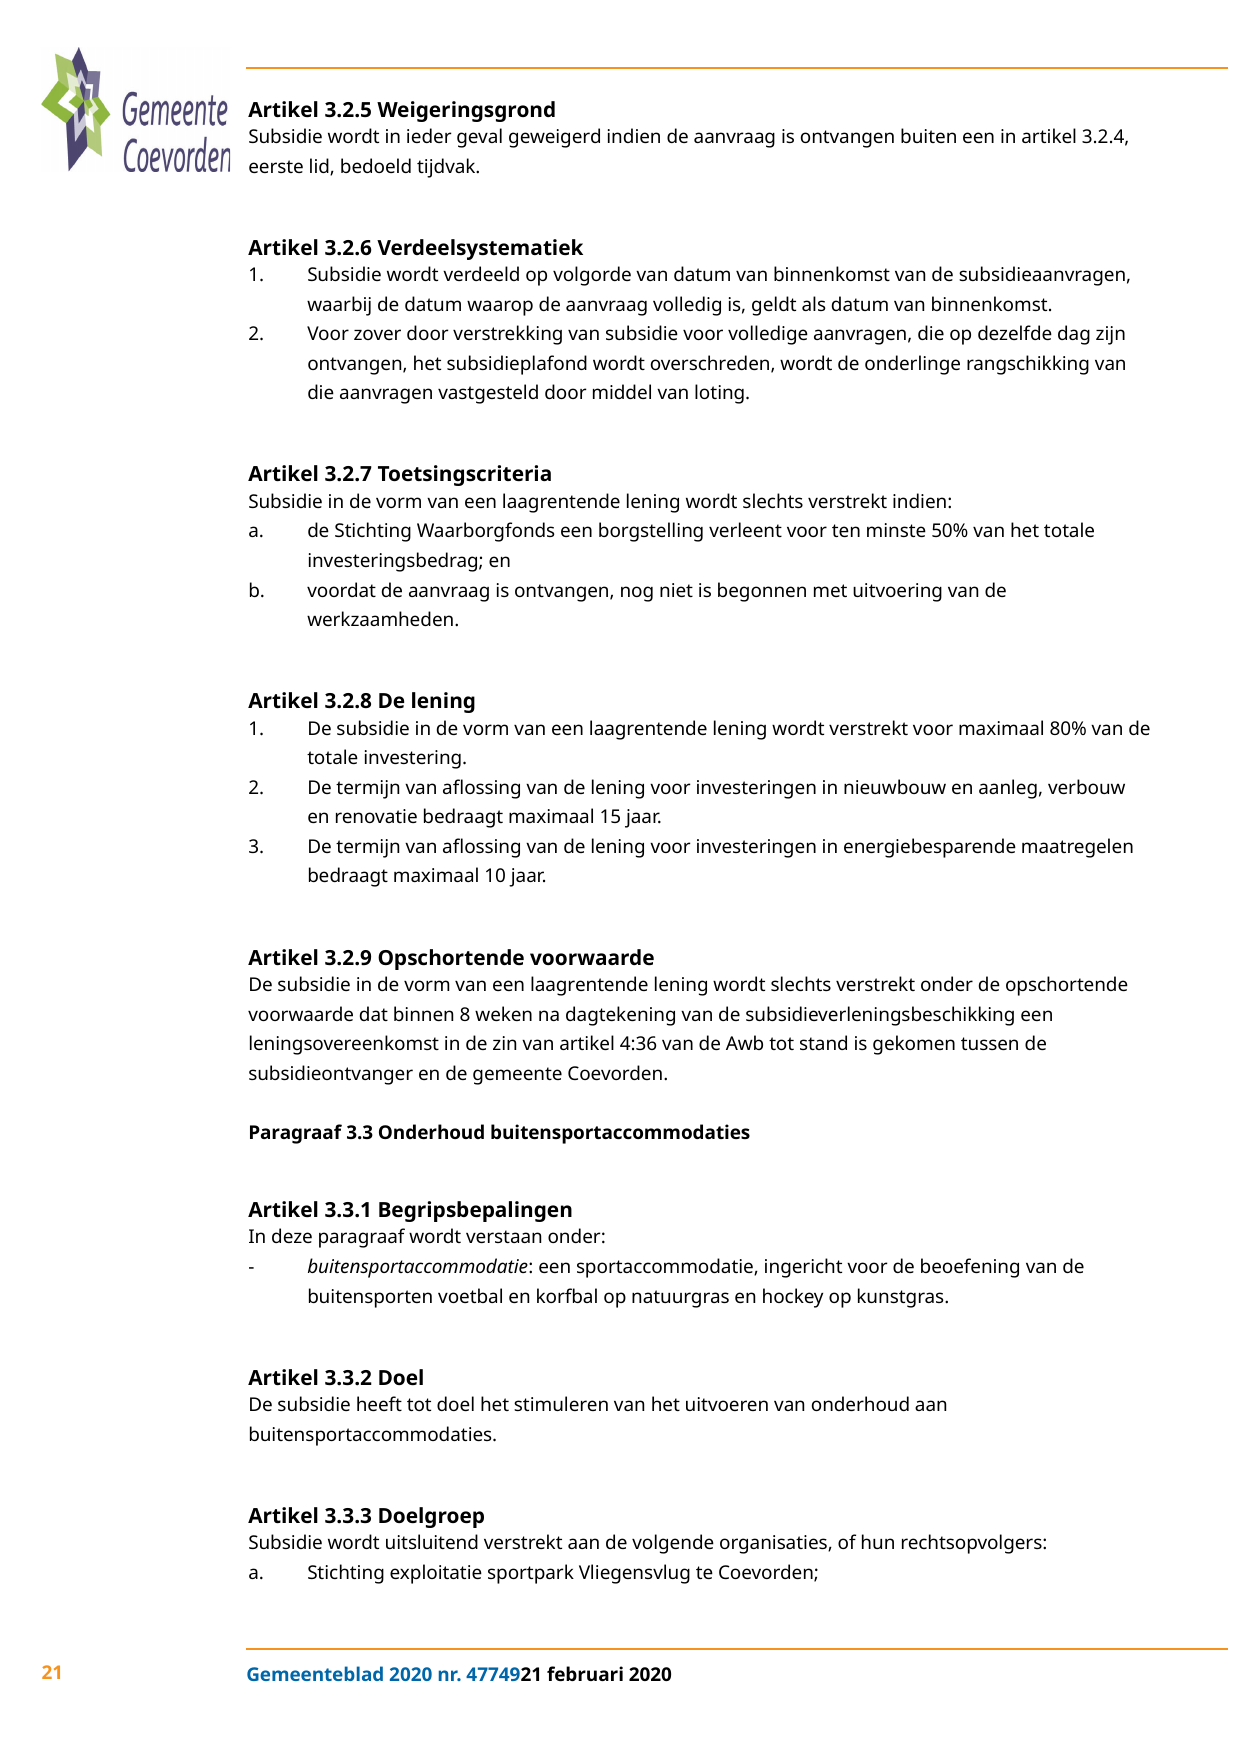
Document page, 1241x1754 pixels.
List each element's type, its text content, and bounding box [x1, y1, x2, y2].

text Artikel 3.3.3 Doelgroep [248, 1501, 1152, 1529]
text De subsidie heeft tot doel het stimuleren van het uitvoeren van onderhoud aan buitensportaccommodaties. [248, 1391, 1152, 1447]
list De termijn van aflossing van de lening voor investeringen in nieuwbouw en aanleg, verbouw en renovatie bedraagt maximaal 15 jaar. [248, 774, 1152, 829]
text Subsidie in de vorm van een laagrentende lening wordt slechts verstrekt indien: [248, 488, 1152, 514]
text Artikel 3.2.7 Toetsingscriteria [248, 459, 1152, 488]
picture [41, 47, 231, 172]
text Artikel 3.3.2 Doel [248, 1363, 1152, 1391]
list voordat de aanvraag is ontvangen, nog niet is begonnen met uitvoering van de werkzaamheden. [248, 577, 1152, 632]
text De subsidie in de vorm van een laagrentende lening wordt slechts verstrekt onder de opschortende voorwaarde dat binnen 8 weken na dagtekening van de subsidieverleningsbeschikking een leningsovereenkomst in de zin van artikel 4:36 van de Awb tot stand is gekomen tussen de subsidieontvanger en de gemeente Coevorden. [248, 971, 1152, 1086]
list Voor zover door verstrekking van subsidie voor volledige aanvragen, die op dezelfde dag zijn ontvangen, het subsidieplafond wordt overschreden, wordt de onderlinge rangschikking van die aanvragen vastgesteld door middel van loting. [248, 320, 1152, 405]
text Artikel 3.3.1 Begripsbepalingen [248, 1195, 1152, 1224]
text Artikel 3.2.9 Opschortende voorwaarde [248, 943, 1152, 971]
list buitensportaccommodatie: een sportaccommodatie, ingericht voor de beoefening van de buitensporten voetbal en korfbal op natuurgras en hockey op kunstgras. [248, 1253, 1152, 1308]
text Artikel 3.2.8 De lening [248, 686, 1152, 715]
list Subsidie wordt verdeeld op volgorde van datum van binnenkomst van de subsidieaanvragen, waarbij de datum waarop de aanvraag volledig is, geldt als datum van binnenkomst. [248, 261, 1152, 317]
list De termijn van aflossing van de lening voor investeringen in energiebesparende maatregelen bedraagt maximaal 10 jaar. [248, 833, 1152, 888]
text Subsidie wordt in ieder geval geweigerd indien de aanvraag is ontvangen buiten een in artikel 3.2.4, eerste lid, bedoeld tijdvak. [248, 123, 1152, 178]
list de Stichting Waarborgfonds een borgstelling verleent voor ten minste 50% van het totale investeringsbedrag; en [248, 518, 1152, 573]
text Artikel 3.2.5 Weigeringsgrond [248, 95, 1152, 123]
text Subsidie wordt uitsluitend verstrekt aan de volgende organisaties, of hun rechtsopvolgers: [248, 1529, 1152, 1555]
text In deze paragraaf wordt verstaan onder: [248, 1224, 1152, 1249]
list De subsidie in de vorm van een laagrentende lening wordt verstrekt voor maximaal 80% van de totale investering. [248, 715, 1152, 770]
list Stichting exploitatie sportpark Vliegensvlug te Coevorden; [248, 1559, 1152, 1584]
text Artikel 3.2.6 Verdeelsystematiek [248, 233, 1152, 261]
text Paragraaf 3.3 Onderhoud buitensportaccommodaties [248, 1119, 1152, 1145]
